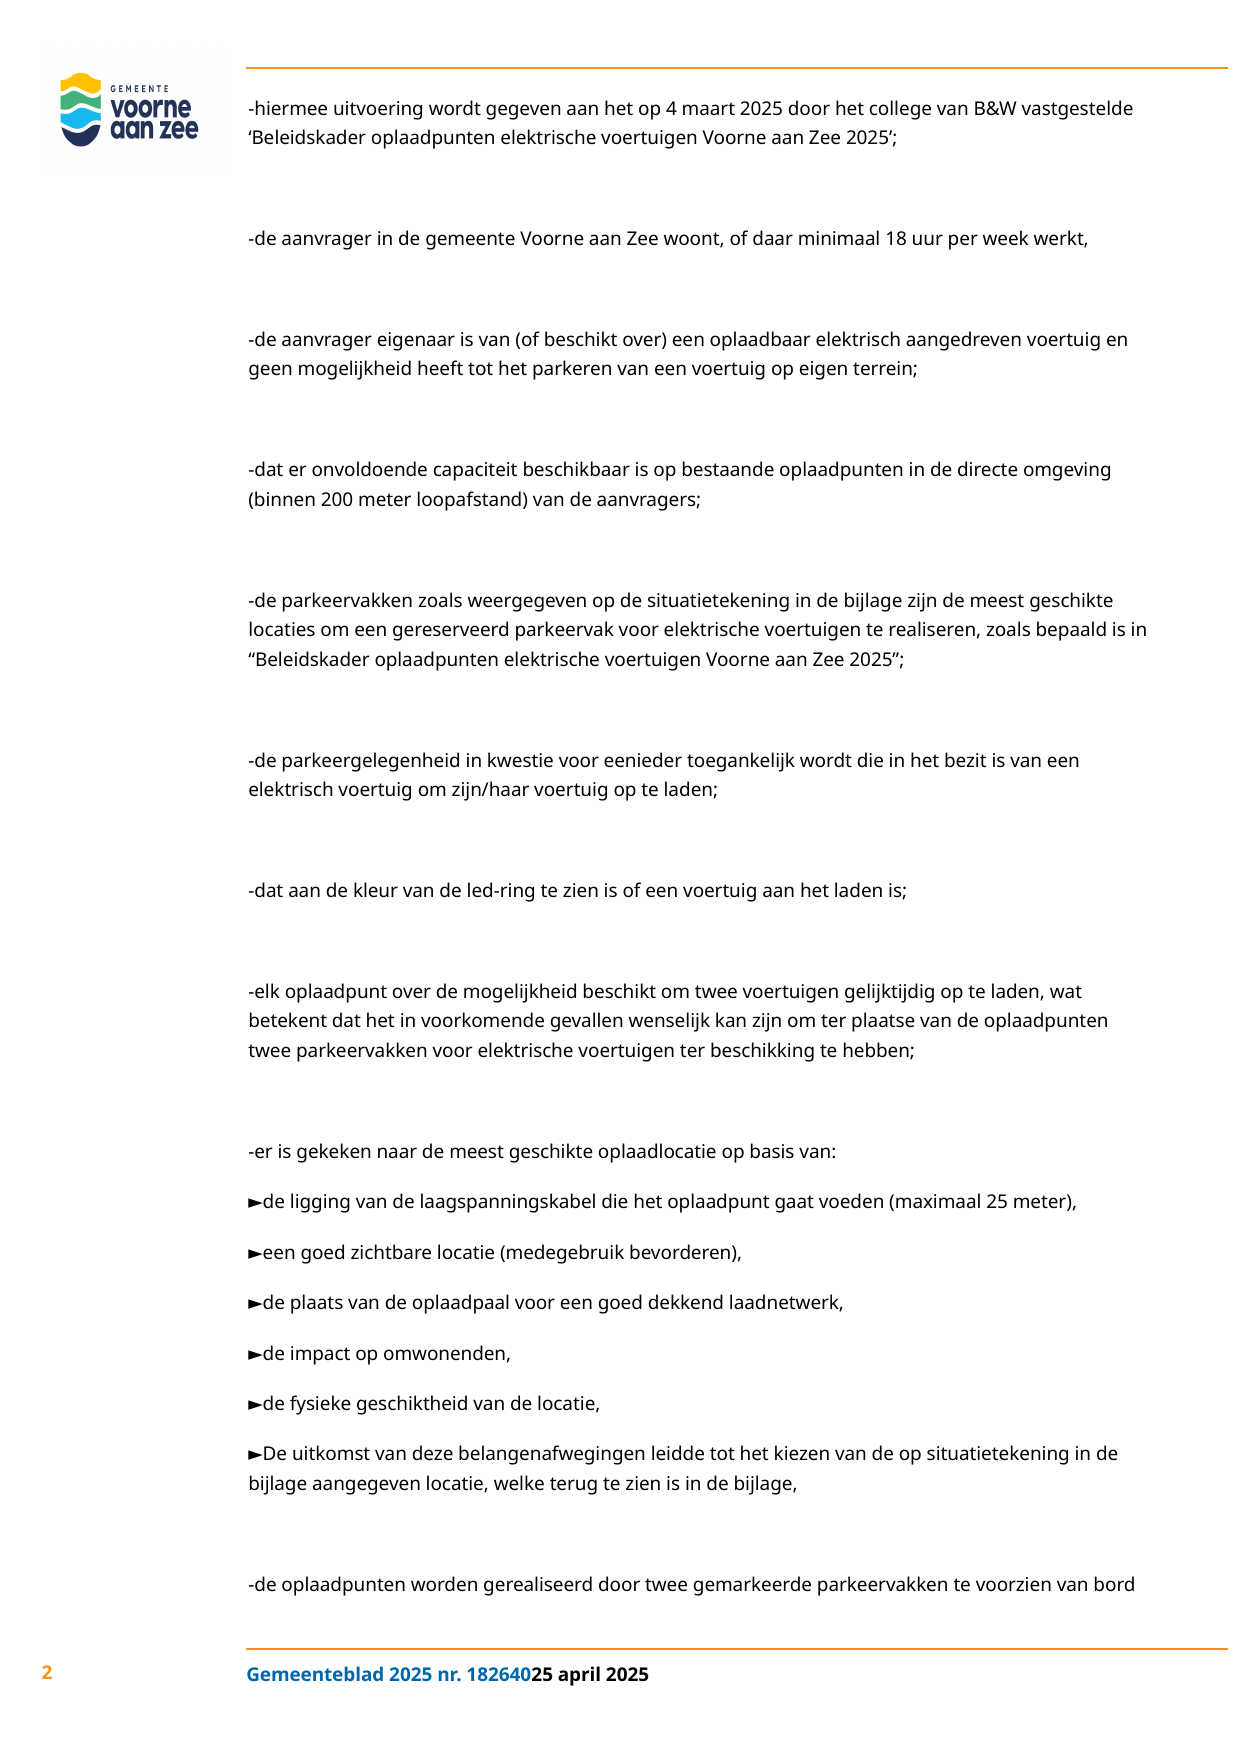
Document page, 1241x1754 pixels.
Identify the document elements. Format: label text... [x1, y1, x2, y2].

text -elk oplaadpunt over de mogelijkheid beschikt om twee voertuigen gelijktijdig op te laden, wat betekent dat het in voorkomende gevallen wenselijk kan zijn om ter plaatse van de oplaadpunten twee parkeervakken voor elektrische voertuigen ter beschikking te hebben; [248, 978, 1152, 1063]
text ►de impact op omwonenden, [248, 1340, 1152, 1366]
text -de parkeervakken zoals weergegeven op de situatietekening in de bijlage zijn de meest geschikte locaties om een gereserveerd parkeervak voor elektrische voertuigen te realiseren, zoals bepaald is in “Beleidskader oplaadpunten elektrische voertuigen Voorne aan Zee 2025”; [248, 587, 1152, 672]
text ►De uitkomst van deze belangenafwegingen leidde tot het kiezen van de op situatietekening in de bijlage aangegeven locatie, welke terug te zien is in de bijlage, [248, 1441, 1152, 1496]
text -de aanvrager eigenaar is van (of beschikt over) een oplaadbaar elektrisch aangedreven voertuig en geen mogelijkheid heeft tot het parkeren van een voertuig op eigen terrein; [248, 326, 1152, 381]
picture [41, 47, 231, 172]
text -er is gekeken naar de meest geschikte oplaadlocatie op basis van: [248, 1138, 1152, 1164]
text -dat aan de kleur van de led-ring te zien is of een voertuig aan het laden is; [248, 877, 1152, 903]
text ►de plaats van de oplaadpaal voor een goed dekkend laadnetwerk, [248, 1289, 1152, 1315]
text ►de fysieke geschiktheid van de locatie, [248, 1390, 1152, 1416]
text -de oplaadpunten worden gerealiseerd door twee gemarkeerde parkeervakken te voorzien van bord [248, 1571, 1152, 1597]
text ►een goed zichtbare locatie (medegebruik bevorderen), [248, 1239, 1152, 1265]
text -de aanvrager in de gemeente Voorne aan Zee woont, of daar minimaal 18 uur per week werkt, [248, 225, 1152, 251]
text -dat er onvoldoende capaciteit beschikbaar is op bestaande oplaadpunten in de directe omgeving (binnen 200 meter loopafstand) van de aanvragers; [248, 456, 1152, 512]
text -de parkeergelegenheid in kwestie voor eenieder toegankelijk wordt die in het bezit is van een elektrisch voertuig om zijn/haar voertuig op te laden; [248, 747, 1152, 802]
text -hiermee uitvoering wordt gegeven aan het op 4 maart 2025 door het college van B&W vastgestelde ‘Beleidskader oplaadpunten elektrische voertuigen Voorne aan Zee 2025’; [248, 95, 1152, 150]
text ►de ligging van de laagspanningskabel die het oplaadpunt gaat voeden (maximaal 25 meter), [248, 1188, 1152, 1214]
